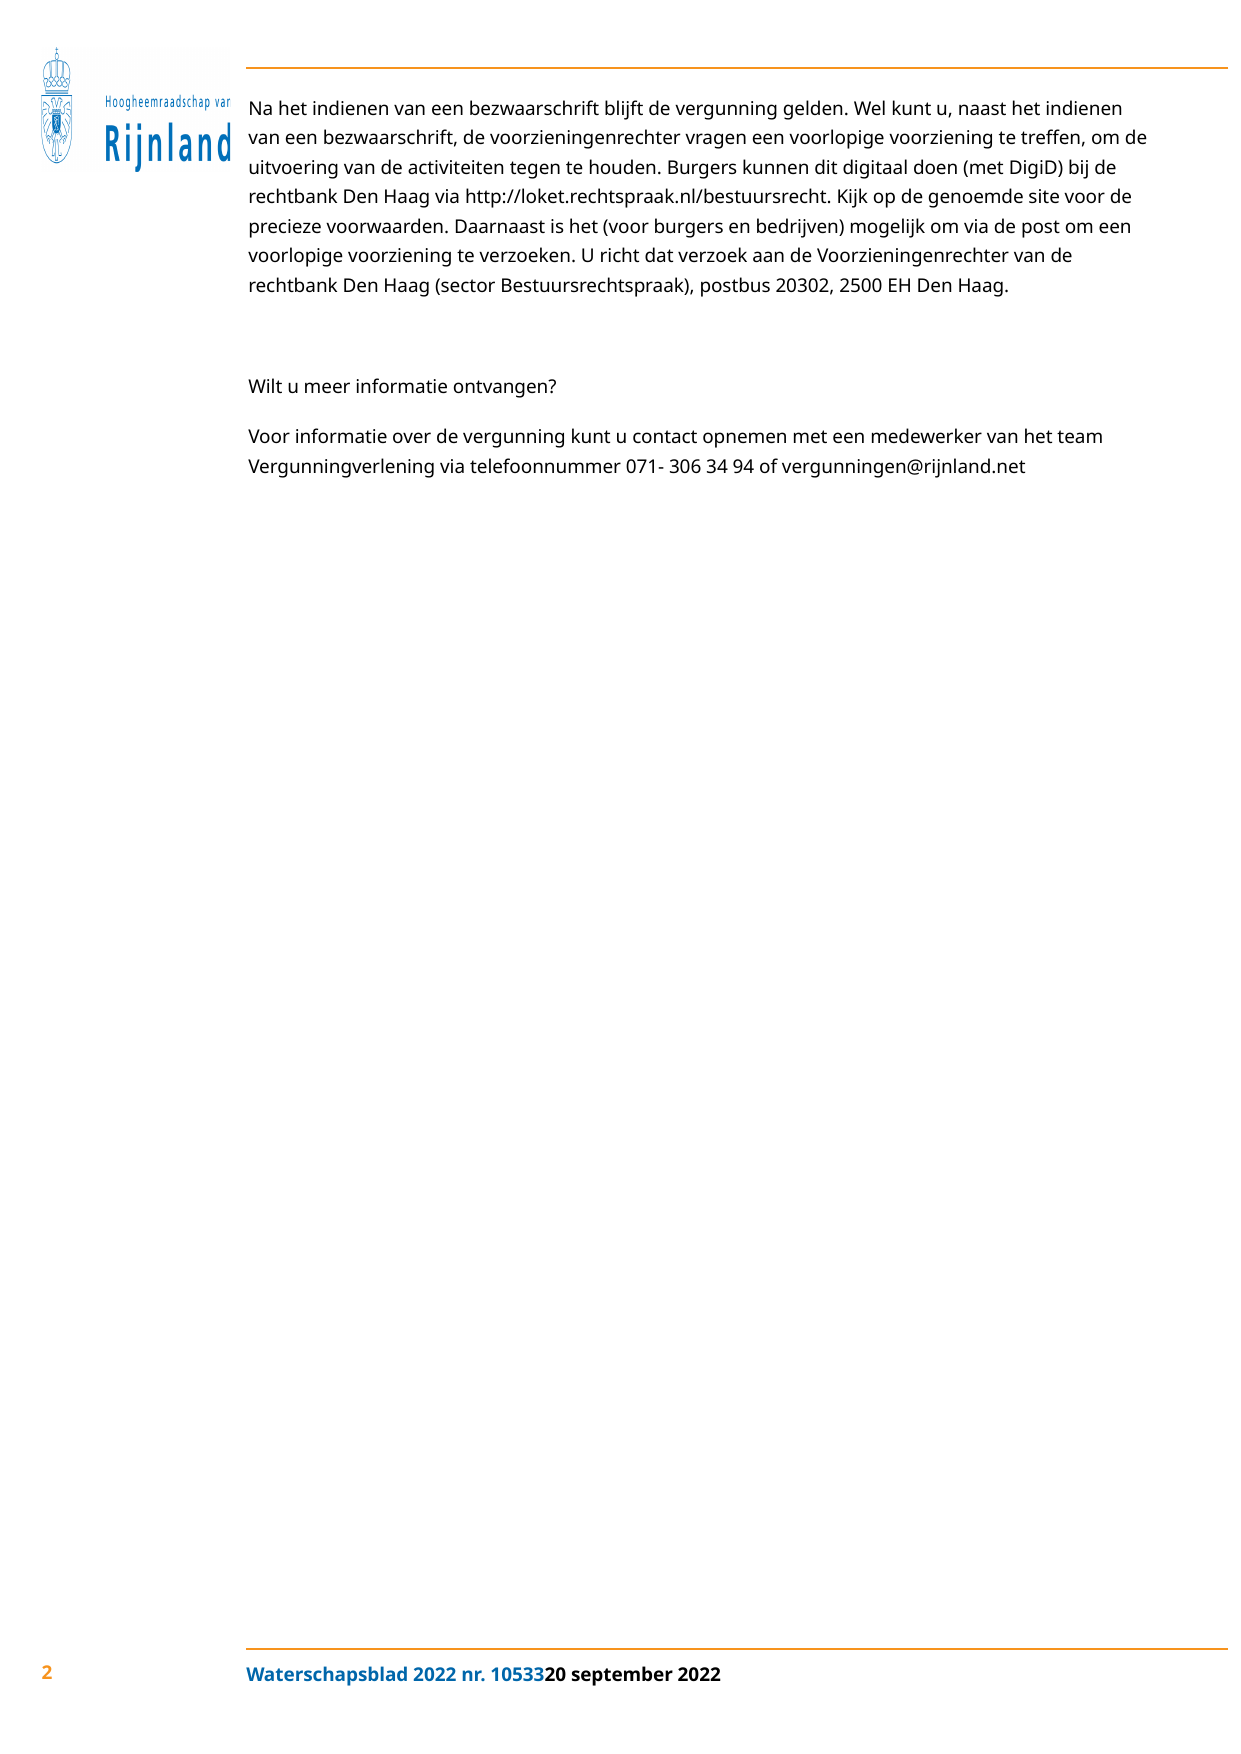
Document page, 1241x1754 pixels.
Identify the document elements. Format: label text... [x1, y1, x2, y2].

text Wilt u meer informatie ontvangen? [248, 373, 1152, 399]
picture [41, 47, 231, 172]
text Voor informatie over de vergunning kunt u contact opnemen met een medewerker van het team Vergunningverlening via telefoonnummer 071- 306 34 94 of vergunningen@rijnland.net [248, 423, 1152, 479]
text Na het indienen van een bezwaarschrift blijft de vergunning gelden. Wel kunt u, naast het indienen van een bezwaarschrift, de voorzieningenrechter vragen een voorlopige voorziening te treffen, om de uitvoering van de activiteiten tegen te houden. Burgers kunnen dit digitaal doen (met DigiD) bij de rechtbank Den Haag via http://loket.rechtspraak.nl/bestuursrecht. Kijk op de genoemde site voor de precieze voorwaarden. Daarnaast is het (voor burgers en bedrijven) mogelijk om via de post om een voorlopige voorziening te verzoeken. U richt dat verzoek aan de Voorzieningenrechter van de rechtbank Den Haag (sector Bestuursrechtspraak), postbus 20302, 2500 EH Den Haag. [248, 95, 1152, 298]
